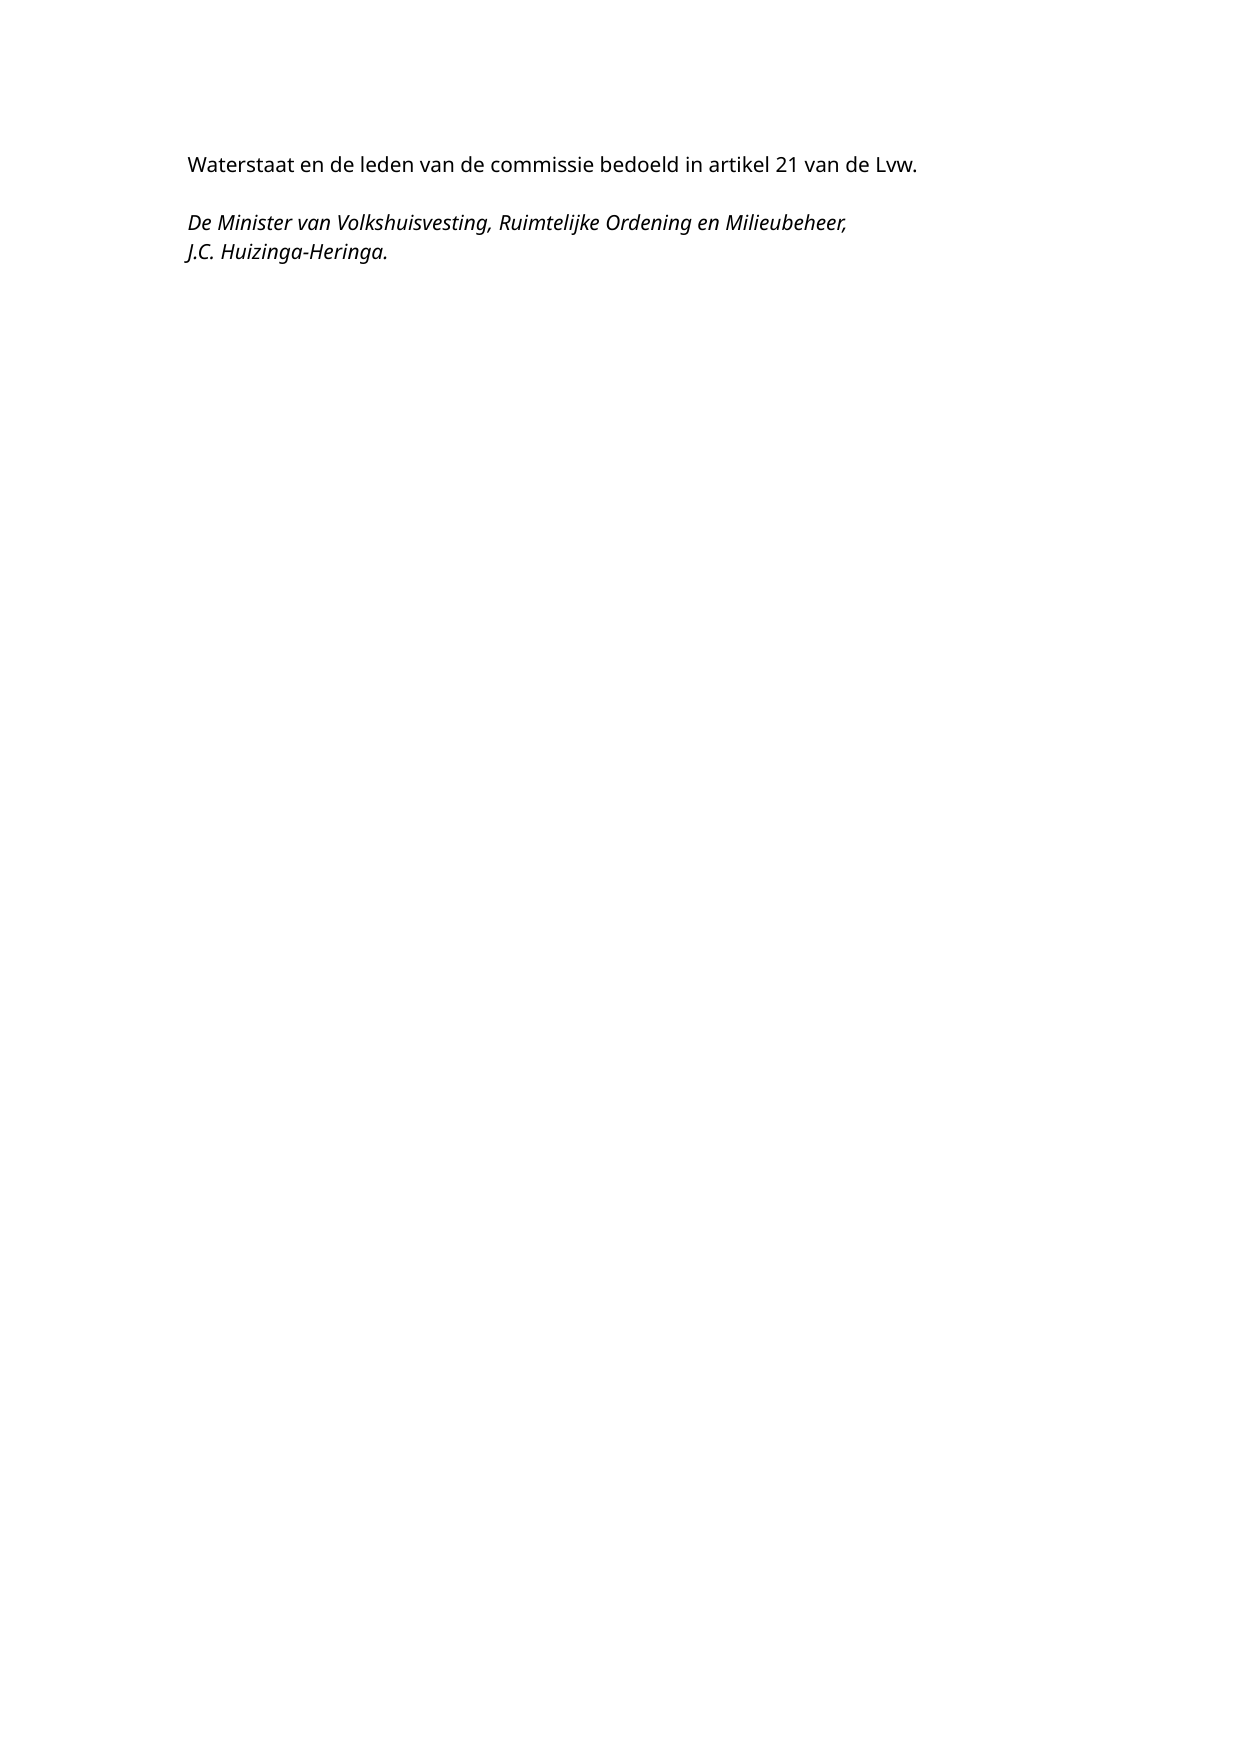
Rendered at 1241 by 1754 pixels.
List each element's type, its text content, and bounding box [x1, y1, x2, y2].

text De Minister van Volkshuisvesting, Ruimtelijke Ordening en Milieubeheer, [187, 208, 1053, 237]
text J.C. Huizinga-Heringa. [187, 237, 1053, 265]
text Waterstaat en de leden van de commissie bedoeld in artikel 21 van de Lvw. [187, 150, 1053, 178]
